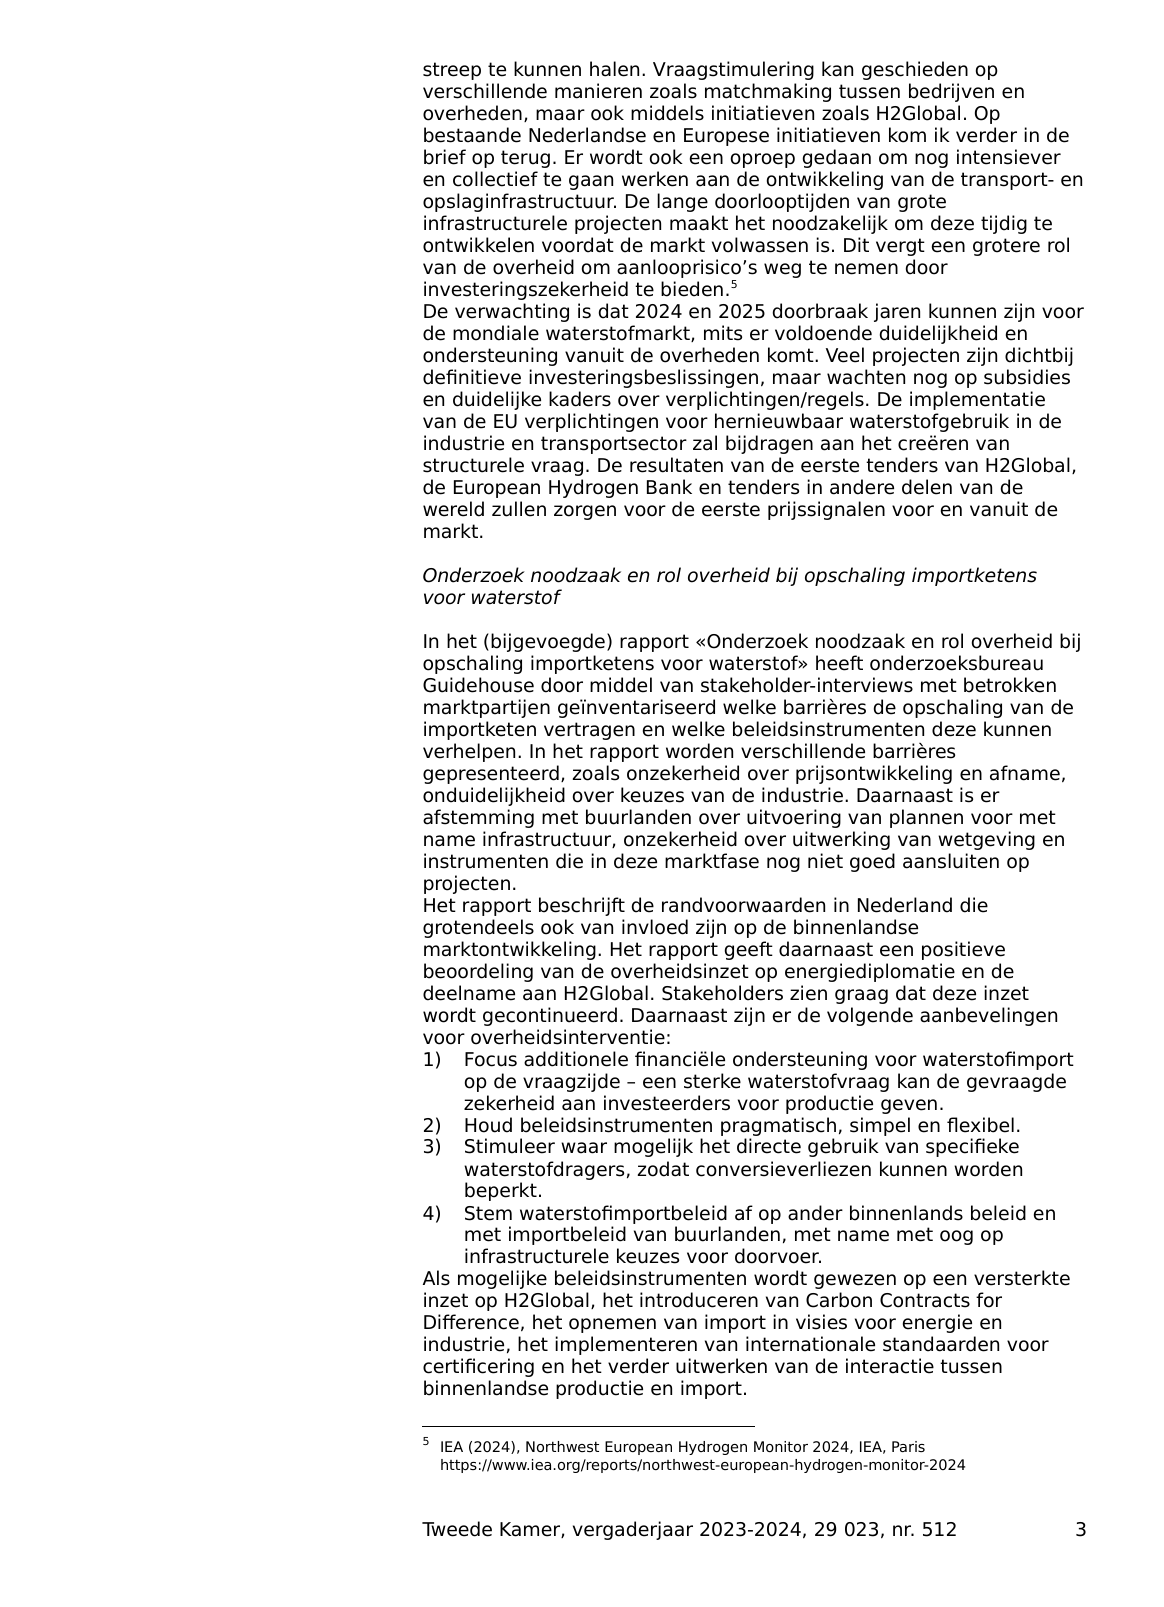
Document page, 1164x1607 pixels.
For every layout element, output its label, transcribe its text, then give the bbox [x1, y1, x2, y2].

text In het (bijgevoegde) rapport «Onderzoek noodzaak en rol overheid bij opschaling importketens voor waterstof» heeft onderzoeksbureau Guidehouse door middel van stakeholder-interviews met betrokken marktpartijen geïnventariseerd welke barrières de opschaling van de importketen vertragen en welke beleidsinstrumenten deze kunnen verhelpen. In het rapport worden verschillende barrières gepresenteerd, zoals onzekerheid over prijsontwikkeling en afname, onduidelijkheid over keuzes van de industrie. Daarnaast is er afstemming met buurlanden over uitvoering van plannen voor met name infrastructuur, onzekerheid over uitwerking van wetgeving en instrumenten die in deze marktfase nog niet goed aansluiten op projecten. [422, 631, 1087, 895]
text 3) Stimuleer waar mogelijk het directe gebruik van specifieke waterstofdragers, zodat conversieverliezen kunnen worden beperkt. [422, 1136, 1087, 1202]
text De verwachting is dat 2024 en 2025 doorbraak jaren kunnen zijn voor de mondiale waterstofmarkt, mits er voldoende duidelijkheid en ondersteuning vanuit de overheden komt. Veel projecten zijn dichtbij definitieve investeringsbeslissingen, maar wachten nog op subsidies en duidelijke kaders over verplichtingen/regels. De implementatie van de EU verplichtingen voor hernieuwbaar waterstofgebruik in de industrie en transportsector zal bijdragen aan het creëren van structurele vraag. De resultaten van de eerste tenders van H2Global, de European Hydrogen Bank en tenders in andere delen van de wereld zullen zorgen voor de eerste prijssignalen voor en vanuit de markt. [422, 301, 1087, 543]
text Het rapport beschrijft de randvoorwaarden in Nederland die grotendeels ook van invloed zijn op de binnenlandse marktontwikkeling. Het rapport geeft daarnaast een positieve beoordeling van de overheidsinzet op energiediplomatie en de deelname aan H2Global. Stakeholders zien graag dat deze inzet wordt gecontinueerd. Daarnaast zijn er de volgende aanbevelingen voor overheidsinterventie: [422, 895, 1087, 1048]
text IEA (2024), Northwest European Hydrogen Monitor 2024, IEA, Paris https://www.iea.org/reports/northwest-european-hydrogen-monitor-2024 [422, 1435, 1087, 1474]
text Als mogelijke beleidsinstrumenten wordt gewezen op een versterkte inzet op H2Global, het introduceren van Carbon Contracts for Difference, het opnemen van import in visies voor energie en industrie, het implementeren van internationale standaarden voor certificering en het verder uitwerken van de interactie tussen binnenlandse productie en import. [422, 1268, 1087, 1400]
subtitle Onderzoek noodzaak en rol overheid bij opschaling importketens voor waterstof [422, 565, 1087, 609]
text 4) Stem waterstofimportbeleid af op ander binnenlands beleid en met importbeleid van buurlanden, met name met oog op infrastructurele keuzes voor doorvoer. [422, 1202, 1087, 1268]
text streep te kunnen halen. Vraagstimulering kan geschieden op verschillende manieren zoals matchmaking tussen bedrijven en overheden, maar ook middels initiatieven zoals H2Global. Op bestaande Nederlandse en Europese initiatieven kom ik verder in de brief op terug. Er wordt ook een oproep gedaan om nog intensiever en collectief te gaan werken aan de ontwikkeling van de transport- en opslaginfrastructuur. De lange doorlooptijden van grote infrastructurele projecten maakt het noodzakelijk om deze tijdig te ontwikkelen voordat de markt volwassen is. Dit vergt een grotere rol van de overheid om aanlooprisico’s weg te nemen door investeringszekerheid te bieden. [422, 59, 1087, 301]
text 2) Houd beleidsinstrumenten pragmatisch, simpel en flexibel. [422, 1114, 1087, 1136]
text 1) Focus additionele financiële ondersteuning voor waterstofimport op de vraagzijde – een sterke waterstofvraag kan de gevraagde zekerheid aan investeerders voor productie geven. [422, 1048, 1087, 1114]
